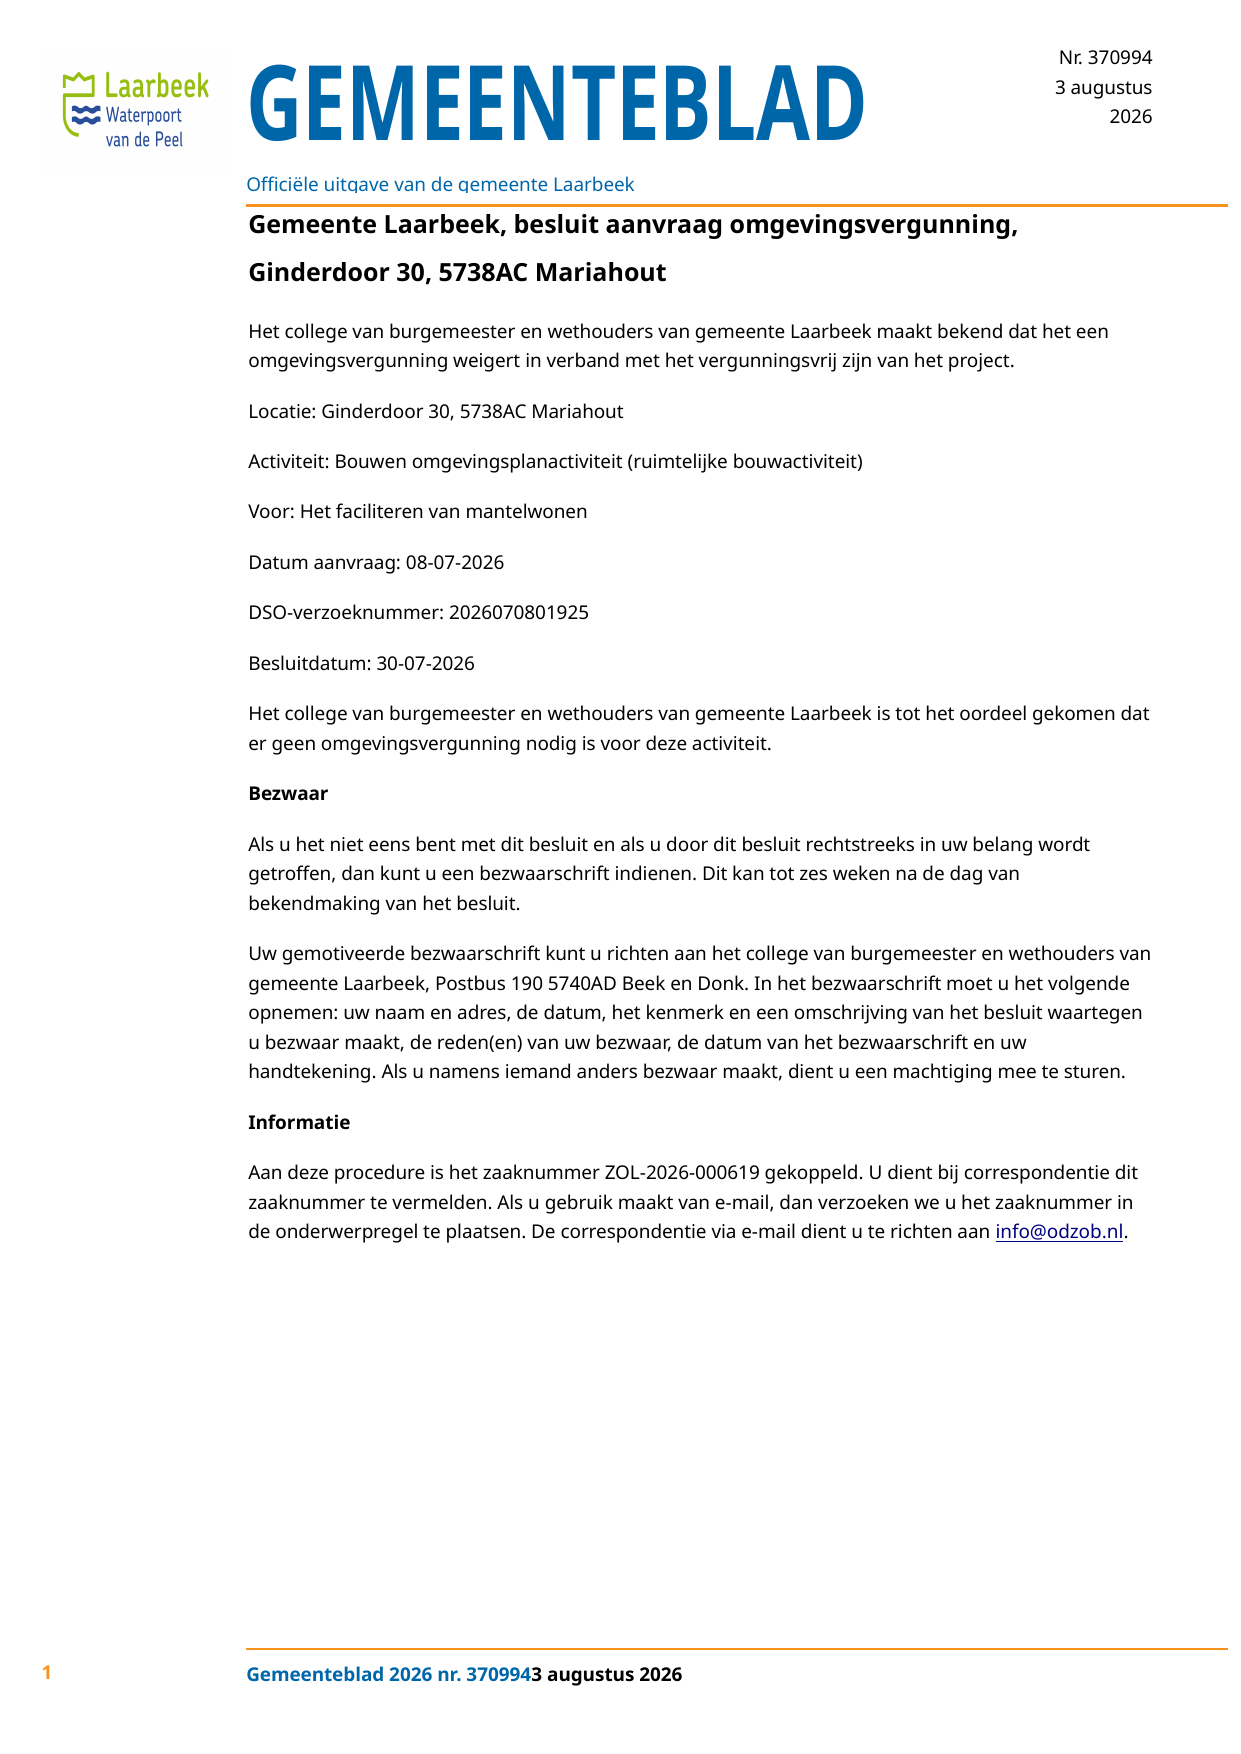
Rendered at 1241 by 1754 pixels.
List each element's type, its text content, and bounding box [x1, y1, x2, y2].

text Het college van burgemeester en wethouders van gemeente Laarbeek is tot het oordeel gekomen dat er geen omgevingsvergunning nodig is voor deze activiteit. [248, 700, 1152, 756]
text Datum aanvraag: 08-07-2026 [248, 549, 1152, 575]
text Uw gemotiveerde bezwaarschrift kunt u richten aan het college van burgemeester en wethouders van gemeente Laarbeek, Postbus 190 5740AD Beek en Donk. In het bezwaarschrift moet u het volgende opnemen: uw naam en adres, de datum, het kenmerk en een omschrijving van het besluit waartegen u bezwaar maakt, de reden(en) van uw bezwaar, de datum van het bezwaarschrift en uw handtekening. Als u namens iemand anders bezwaar maakt, dient u een machtiging mee te sturen. [248, 940, 1152, 1084]
text Bezwaar [248, 780, 1152, 806]
text DSO-verzoeknummer: 2026070801925 [248, 599, 1152, 625]
text Aan deze procedure is het zaaknummer ZOL-2026-000619 gekoppeld. U dient bij correspondentie dit zaaknummer te vermelden. Als u gebruik maakt van e-mail, dan verzoeken we u het zaaknummer in de onderwerpregel te plaatsen. De correspondentie via e-mail dient u te richten aan info@odzob.nl. [248, 1159, 1152, 1244]
text Besluitdatum: 30-07-2026 [248, 650, 1152, 676]
text Het college van burgemeester en wethouders van gemeente Laarbeek maakt bekend dat het een omgevingsvergunning weigert in verband met het vergunningsvrij zijn van het project. [248, 318, 1152, 373]
text Als u het niet eens bent met dit besluit en als u door dit besluit rechtstreeks in uw belang wordt getroffen, dan kunt u een bezwaarschrift indienen. Dit kan tot zes weken na de dag van bekendmaking van het besluit. [248, 831, 1152, 916]
text Gemeente Laarbeek, besluit aanvraag omgevingsvergunning, Ginderdoor 30, 5738AC Mariahout [248, 207, 1152, 288]
text Informatie [248, 1109, 1152, 1135]
text Voor: Het faciliteren van mantelwonen [248, 499, 1152, 524]
picture [41, 47, 231, 172]
text Locatie: Ginderdoor 30, 5738AC Mariahout [248, 398, 1152, 424]
text Activiteit: Bouwen omgevingsplanactiviteit (ruimtelijke bouwactiviteit) [248, 448, 1152, 474]
